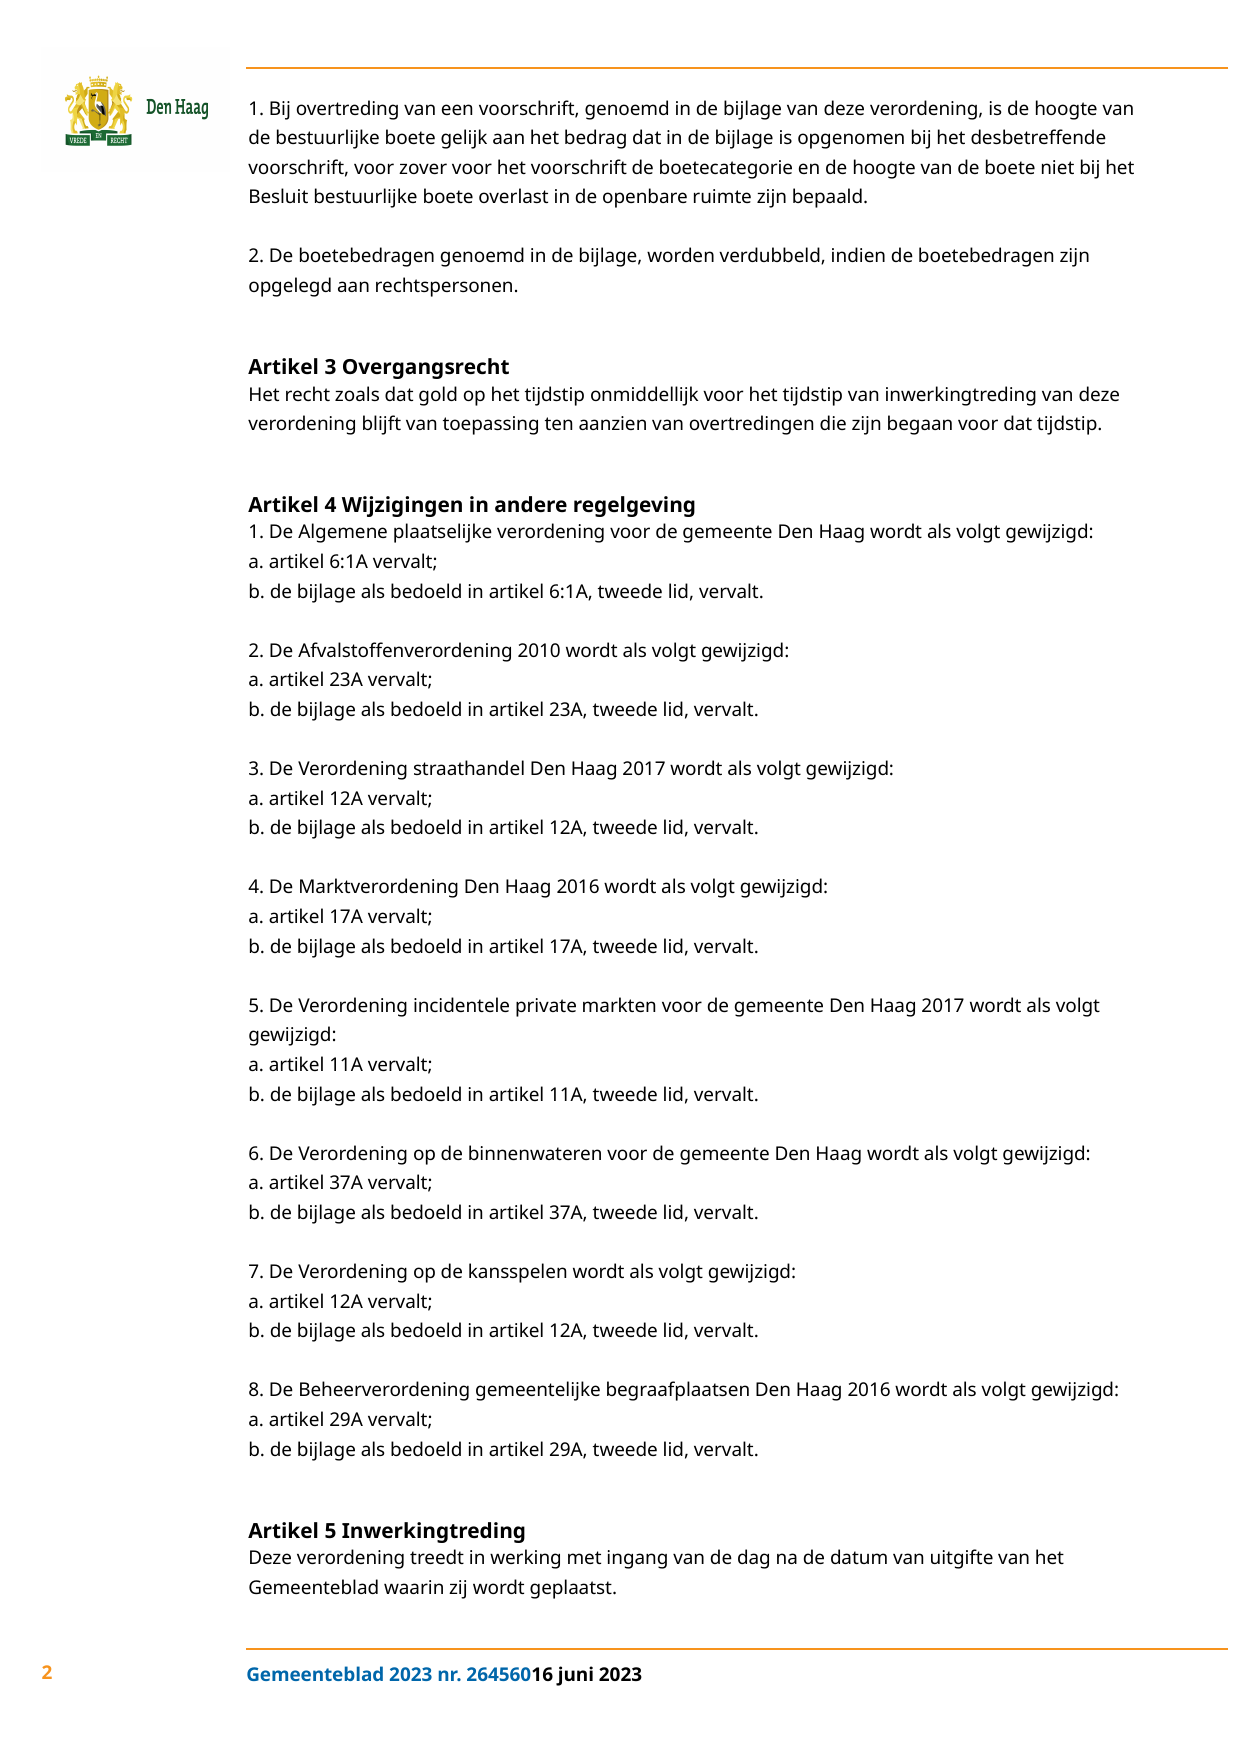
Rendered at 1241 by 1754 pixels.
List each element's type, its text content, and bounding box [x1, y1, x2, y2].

text 2. De boetebedragen genoemd in de bijlage, worden verdubbeld, indien de boetebedragen zijn opgelegd aan rechtspersonen. [248, 243, 1152, 298]
text b. de bijlage als bedoeld in artikel 37A, tweede lid, vervalt. [248, 1199, 1152, 1225]
text Het recht zoals dat gold op het tijdstip onmiddellijk voor het tijdstip van inwerkingtreding van deze verordening blijft van toepassing ten aanzien van overtredingen die zijn begaan voor dat tijdstip. [248, 381, 1152, 436]
text b. de bijlage als bedoeld in artikel 6:1A, tweede lid, vervalt. [248, 578, 1152, 604]
text 1. Bij overtreding van een voorschrift, genoemd in de bijlage van deze verordening, is de hoogte van de bestuurlijke boete gelijk aan het bedrag dat in de bijlage is opgenomen bij het desbetreffende voorschrift, voor zover voor het voorschrift de boetecategorie en de hoogte van de boete niet bij het Besluit bestuurlijke boete overlast in de openbare ruimte zijn bepaald. [248, 95, 1152, 209]
text a. artikel 29A vervalt; [248, 1406, 1152, 1432]
text b. de bijlage als bedoeld in artikel 12A, tweede lid, vervalt. [248, 814, 1152, 840]
text a. artikel 37A vervalt; [248, 1169, 1152, 1195]
picture [41, 47, 231, 172]
text 8. De Beheerverordening gemeentelijke begraafplaatsen Den Haag 2016 wordt als volgt gewijzigd: [248, 1377, 1152, 1402]
text b. de bijlage als bedoeld in artikel 29A, tweede lid, vervalt. [248, 1436, 1152, 1462]
text 4. De Marktverordening Den Haag 2016 wordt als volgt gewijzigd: [248, 874, 1152, 899]
text a. artikel 12A vervalt; [248, 1288, 1152, 1314]
text a. artikel 11A vervalt; [248, 1051, 1152, 1077]
text Artikel 3 Overgangsrecht [248, 352, 1152, 381]
text 1. De Algemene plaatselijke verordening voor de gemeente Den Haag wordt als volgt gewijzigd: [248, 519, 1152, 544]
text a. artikel 23A vervalt; [248, 667, 1152, 692]
text 3. De Verordening straathandel Den Haag 2017 wordt als volgt gewijzigd: [248, 755, 1152, 781]
text b. de bijlage als bedoeld in artikel 12A, tweede lid, vervalt. [248, 1317, 1152, 1343]
text a. artikel 6:1A vervalt; [248, 548, 1152, 574]
text a. artikel 17A vervalt; [248, 903, 1152, 929]
text 2. De Afvalstoffenverordening 2010 wordt als volgt gewijzigd: [248, 637, 1152, 663]
text b. de bijlage als bedoeld in artikel 23A, tweede lid, vervalt. [248, 696, 1152, 722]
text b. de bijlage als bedoeld in artikel 17A, tweede lid, vervalt. [248, 933, 1152, 959]
text b. de bijlage als bedoeld in artikel 11A, tweede lid, vervalt. [248, 1081, 1152, 1107]
text 7. De Verordening op de kansspelen wordt als volgt gewijzigd: [248, 1258, 1152, 1284]
text 5. De Verordening incidentele private markten voor de gemeente Den Haag 2017 wordt als volgt gewijzigd: [248, 992, 1152, 1047]
text Artikel 5 Inwerkingtreding [248, 1516, 1152, 1544]
text a. artikel 12A vervalt; [248, 785, 1152, 811]
text Deze verordening treedt in werking met ingang van de dag na de datum van uitgifte van het Gemeenteblad waarin zij wordt geplaatst. [248, 1544, 1152, 1599]
text Artikel 4 Wijzigingen in andere regelgeving [248, 490, 1152, 519]
text 6. De Verordening op de binnenwateren voor de gemeente Den Haag wordt als volgt gewijzigd: [248, 1140, 1152, 1166]
